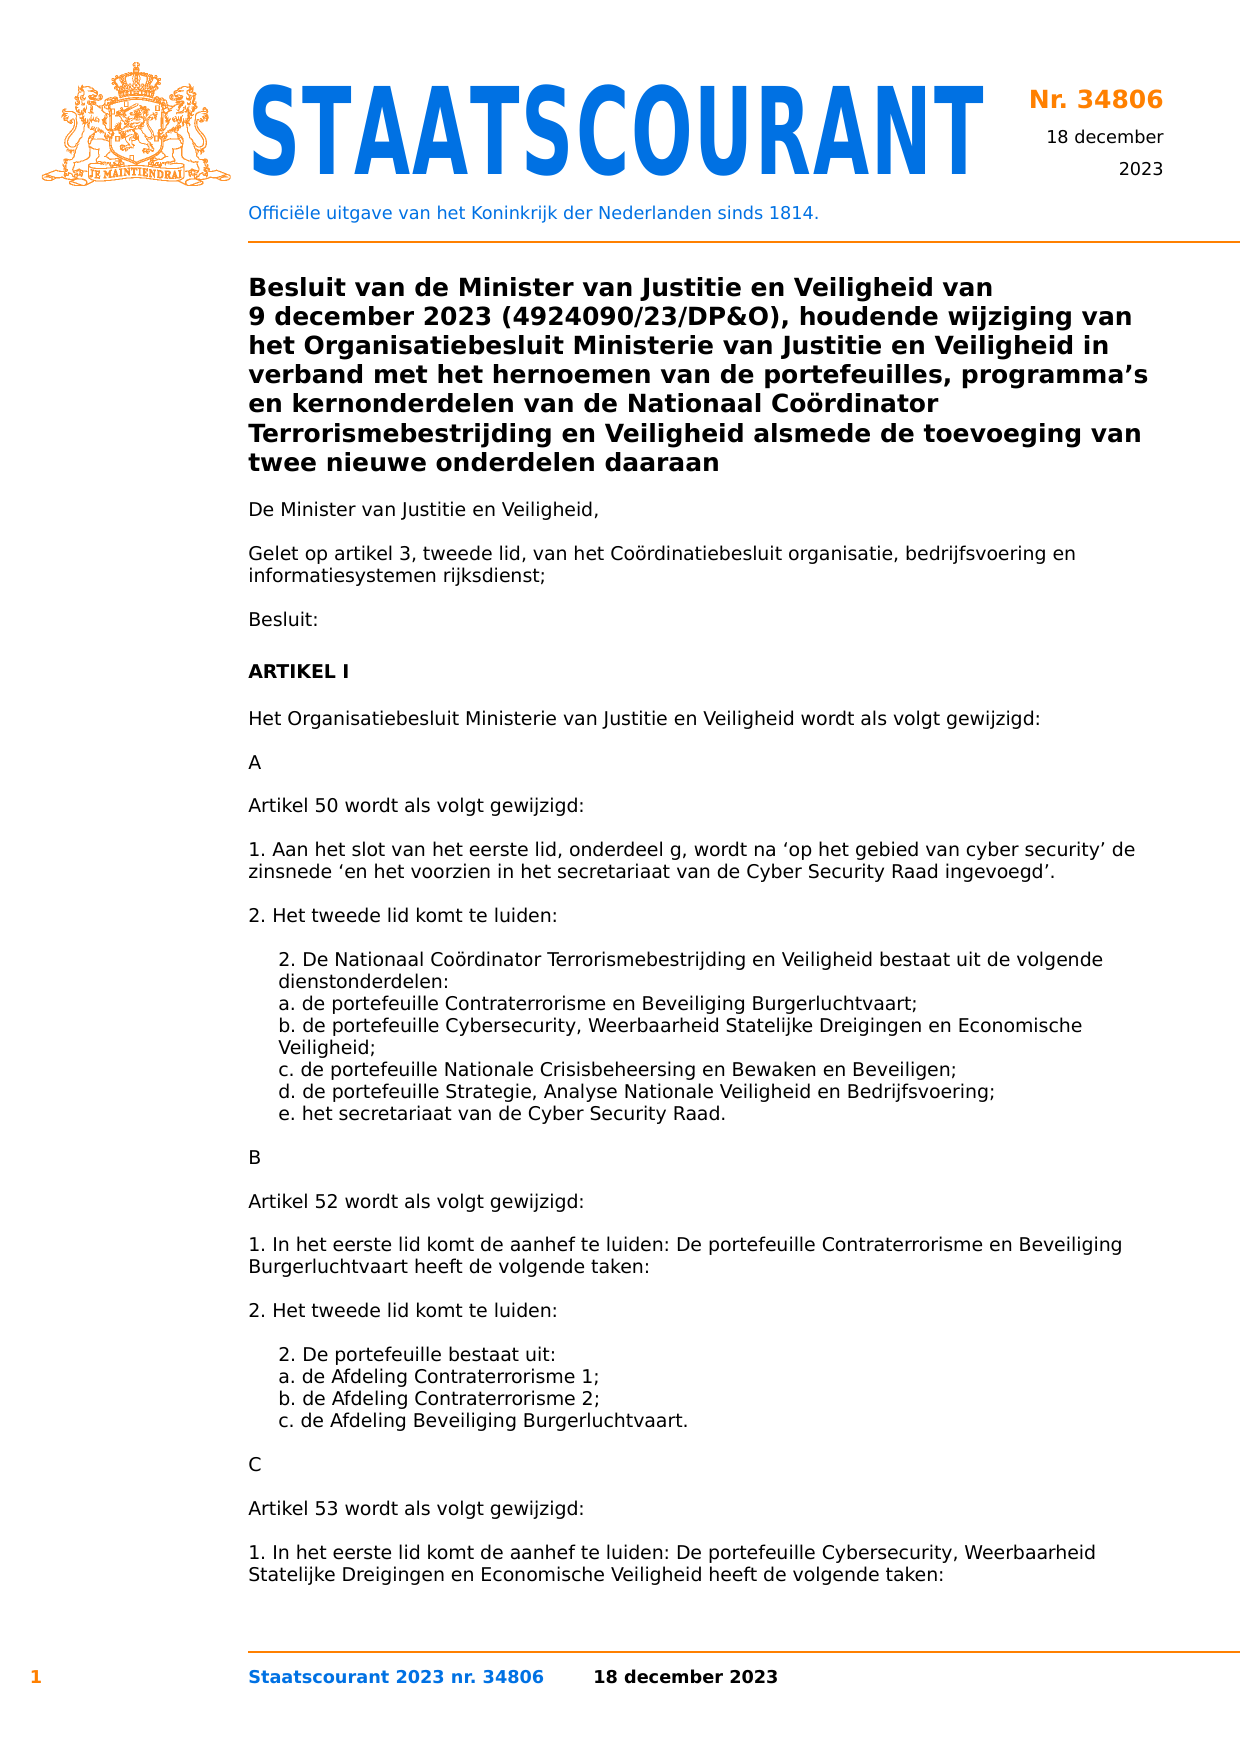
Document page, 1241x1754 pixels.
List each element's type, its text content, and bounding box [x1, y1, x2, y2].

text b. de portefeuille Cybersecurity, Weerbaarheid Statelijke Dreigingen en Economische Veiligheid; [278, 1015, 1163, 1059]
text Artikel 52 wordt als volgt gewijzigd: [248, 1191, 1163, 1212]
text a. de Afdeling Contraterrorisme 1; [278, 1366, 1163, 1388]
table_header STAATSCOURANT [248, 62, 998, 203]
subtitle ARTIKEL I [248, 661, 1163, 683]
text b. de Afdeling Contraterrorisme 2; [278, 1388, 1163, 1410]
text Gelet op artikel 3, tweede lid, van het Coördinatiebesluit organisatie, bedrijfsvoering en informatiesystemen rijksdienst; [248, 543, 1163, 587]
text B [248, 1147, 1163, 1169]
table_header Nr. 34806 [998, 62, 1240, 121]
text c. de portefeuille Nationale Crisisbeheersing en Bewaken en Beveiligen; [278, 1059, 1163, 1081]
text c. de Afdeling Beveiliging Burgerluchtvaart. [278, 1410, 1163, 1432]
subtitle Besluit van de Minister van Justitie en Veiligheid van 9 december 2023 (4924090/23/DP&O), houdende wijziging van het Organisatiebesluit Ministerie van Justitie en Veiligheid in verband met het hernoemen van de portefeuilles, programma’s en kernonderdelen van de Nationaal Coördinator Terrorismebestrijding en Veiligheid alsmede de toevoeging van twee nieuwe onderdelen daaraan [248, 273, 1163, 477]
text 1. In het eerste lid komt de aanhef te luiden: De portefeuille Cybersecurity, Weerbaarheid Statelijke Dreigingen en Economische Veiligheid heeft de volgende taken: [248, 1542, 1163, 1586]
text e. het secretariaat van de Cyber Security Raad. [278, 1103, 1163, 1125]
text 1. In het eerste lid komt de aanhef te luiden: De portefeuille Contraterrorisme en Beveiliging Burgerluchtvaart heeft de volgende taken: [248, 1234, 1163, 1278]
picture [41, 62, 231, 186]
text Artikel 50 wordt als volgt gewijzigd: [248, 795, 1163, 817]
text a. de portefeuille Contraterrorisme en Beveiliging Burgerluchtvaart; [278, 993, 1163, 1015]
text 2. Het tweede lid komt te luiden: [248, 1300, 1163, 1322]
text Het Organisatiebesluit Ministerie van Justitie en Veiligheid wordt als volgt gewijzigd: [248, 708, 1163, 730]
text d. de portefeuille Strategie, Analyse Nationale Veiligheid en Bedrijfsvoering; [278, 1081, 1163, 1103]
table_cell Officiële uitgave van het Koninkrijk der Nederlanden sinds 1814. [248, 203, 1240, 241]
text Artikel 53 wordt als volgt gewijzigd: [248, 1498, 1163, 1520]
text 2. Het tweede lid komt te luiden: [248, 905, 1163, 927]
text A [248, 752, 1163, 773]
text 2. De portefeuille bestaat uit: [278, 1344, 1163, 1366]
text 1. Aan het slot van het eerste lid, onderdeel g, wordt na ‘op het gebied van cyber security’ de zinsnede ‘en het voorzien in het secretariaat van de Cyber Security Raad ingevoegd’. [248, 839, 1163, 883]
table_cell 2023 [998, 153, 1240, 203]
text C [248, 1454, 1163, 1476]
table_header [25, 62, 248, 241]
text De Minister van Justitie en Veiligheid, [248, 499, 1163, 521]
text Besluit: [248, 609, 1163, 631]
text 2. De Nationaal Coördinator Terrorismebestrijding en Veiligheid bestaat uit de volgende dienstonderdelen: [278, 949, 1163, 993]
table_cell 18 december [998, 121, 1240, 153]
